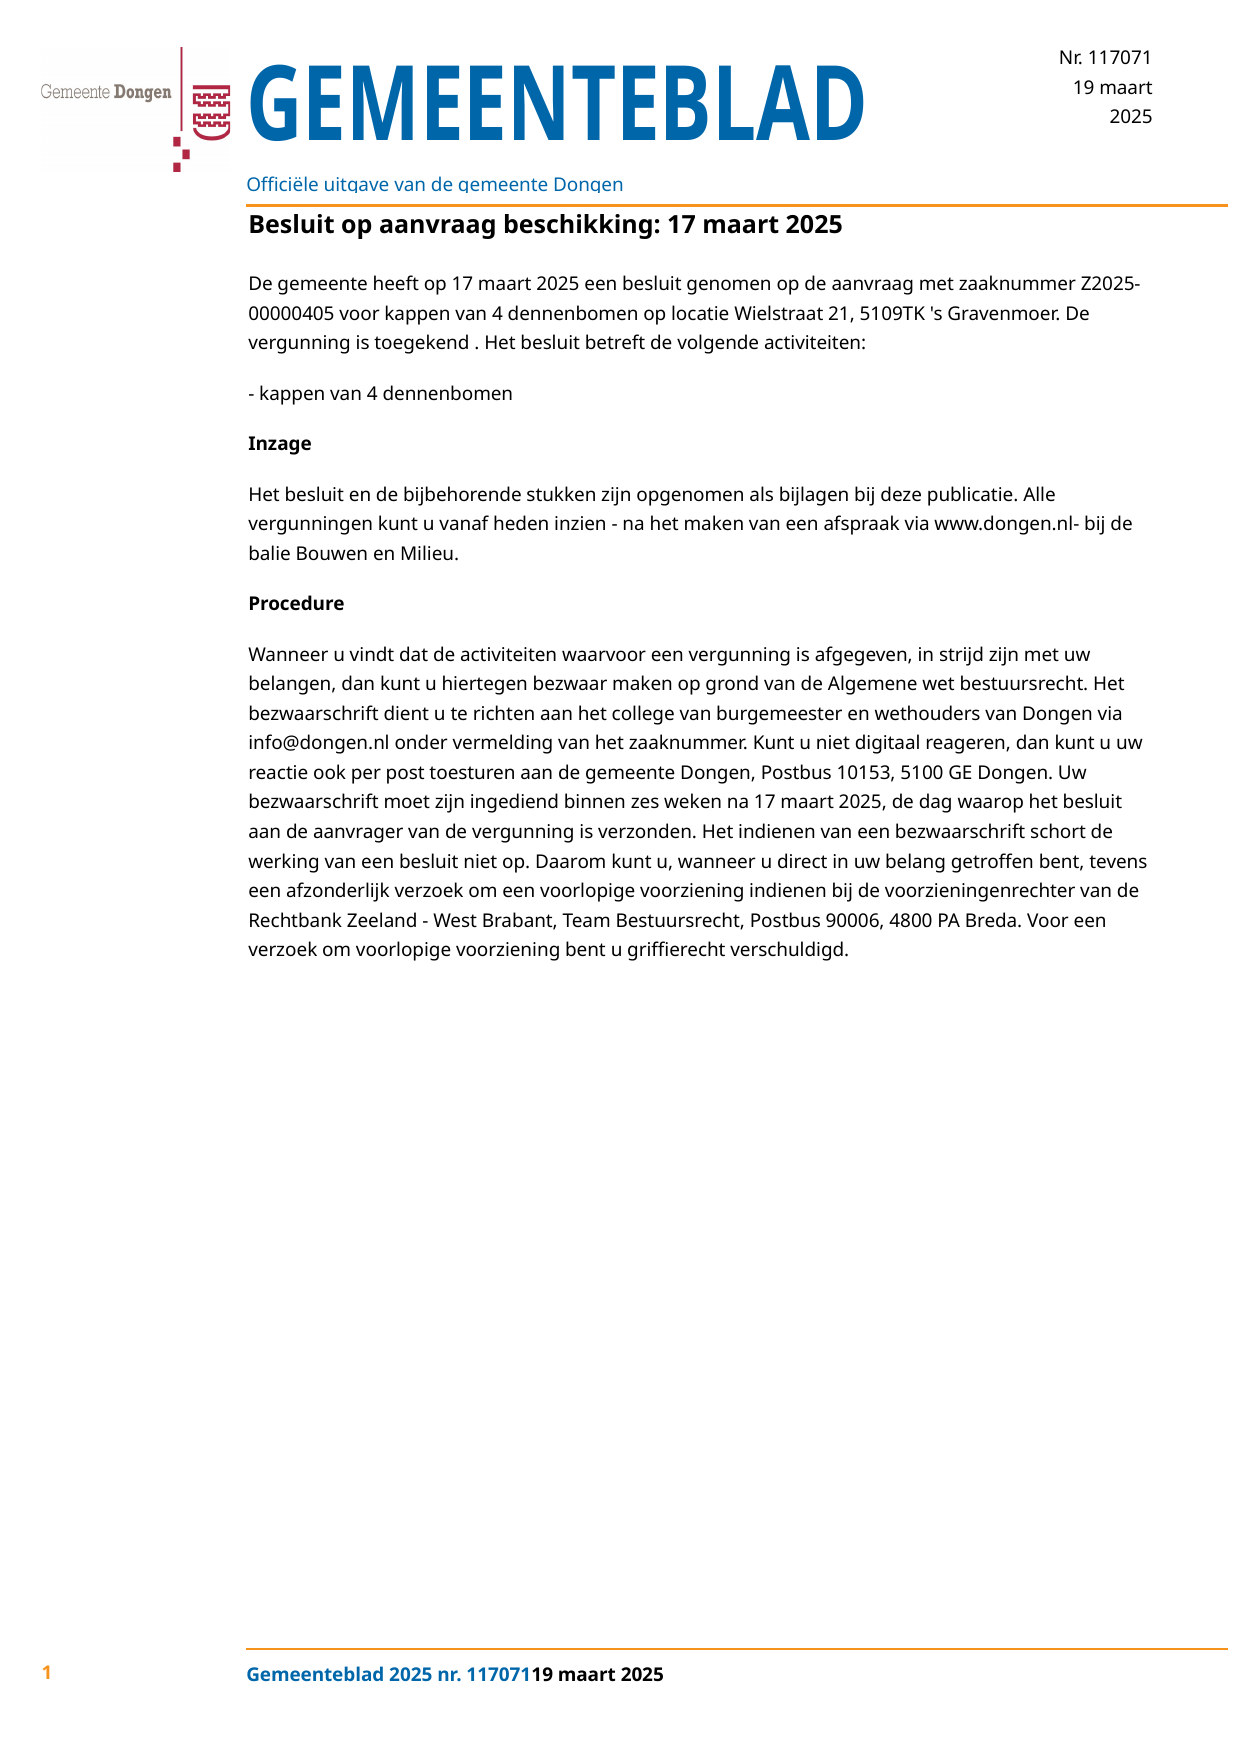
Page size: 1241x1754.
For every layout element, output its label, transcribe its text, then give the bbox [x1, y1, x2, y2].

text Inzage [248, 430, 1152, 456]
text Wanneer u vindt dat de activiteiten waarvoor een vergunning is afgegeven, in strijd zijn met uw belangen, dan kunt u hiertegen bezwaar maken op grond van de Algemene wet bestuursrecht. Het bezwaarschrift dient u te richten aan het college van burgemeester en wethouders van Dongen via info@dongen.nl onder vermelding van het zaaknummer. Kunt u niet digitaal reageren, dan kunt u uw reactie ook per post toesturen aan de gemeente Dongen, Postbus 10153, 5100 GE Dongen. Uw bezwaarschrift moet zijn ingediend binnen zes weken na 17 maart 2025, de dag waarop het besluit aan de aanvrager van de vergunning is verzonden. Het indienen van een bezwaarschrift schort de werking van een besluit niet op. Daarom kunt u, wanneer u direct in uw belang getroffen bent, tevens een afzonderlijk verzoek om een voorlopige voorziening indienen bij de voorzieningenrechter van de Rechtbank Zeeland - West Brabant, Team Bestuursrecht, Postbus 90006, 4800 PA Breda. Voor een verzoek om voorlopige voorziening bent u griffierecht verschuldigd. [248, 641, 1152, 962]
text Het besluit en de bijbehorende stukken zijn opgenomen als bijlagen bij deze publicatie. Alle vergunningen kunt u vanaf heden inzien - na het maken van een afspraak via www.dongen.nl- bij de balie Bouwen en Milieu. [248, 481, 1152, 566]
picture [41, 47, 231, 172]
text Procedure [248, 590, 1152, 616]
text Besluit op aanvraag beschikking: 17 maart 2025 [248, 207, 1152, 241]
text De gemeente heeft op 17 maart 2025 een besluit genomen op de aanvraag met zaaknummer Z2025-00000405 voor kappen van 4 dennenbomen op locatie Wielstraat 21, 5109TK 's Gravenmoer. De vergunning is toegekend . Het besluit betreft de volgende activiteiten: [248, 270, 1152, 355]
text - kappen van 4 dennenbomen [248, 380, 1152, 406]
